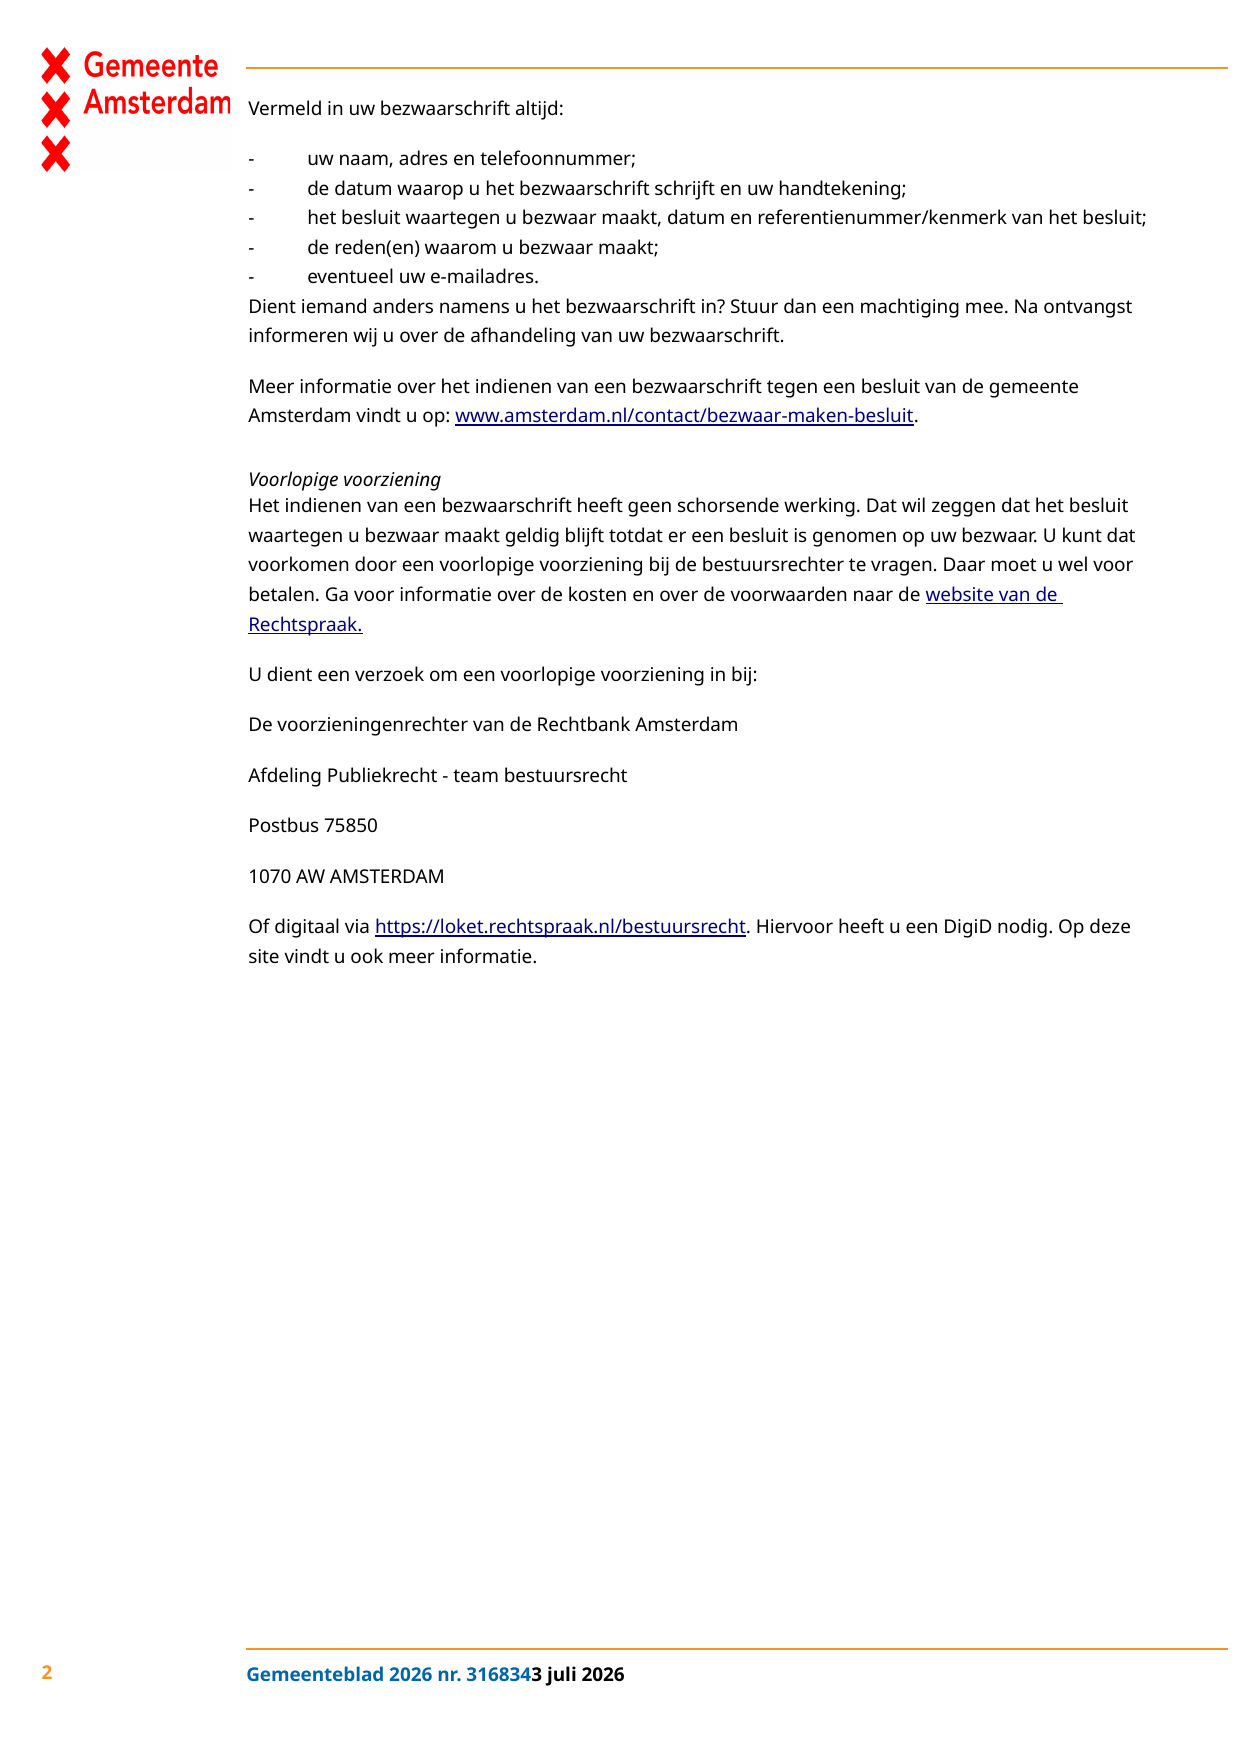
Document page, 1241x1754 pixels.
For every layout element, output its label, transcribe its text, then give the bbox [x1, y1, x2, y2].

list eventueel uw e-mailadres. [248, 263, 1152, 289]
list de datum waarop u het bezwaarschrift schrijft en uw handtekening; [248, 175, 1152, 201]
text Dient iemand anders namens u het bezwaarschrift in? Stuur dan een machtiging mee. Na ontvangst informeren wij u over de afhandeling van uw bezwaarschrift. [248, 293, 1152, 348]
picture [41, 47, 231, 172]
text Postbus 75850 [248, 812, 1152, 838]
list uw naam, adres en telefoonnummer; [248, 145, 1152, 171]
list de reden(en) waarom u bezwaar maakt; [248, 234, 1152, 260]
text 1070 AW AMSTERDAM [248, 863, 1152, 888]
text Meer informatie over het indienen van een bezwaarschrift tegen een besluit van de gemeente Amsterdam vindt u op: www.amsterdam.nl/contact/bezwaar-maken-besluit. [248, 373, 1152, 428]
text Vermeld in uw bezwaarschrift altijd: [248, 95, 1152, 121]
text De voorzieningenrechter van de Rechtbank Amsterdam [248, 712, 1152, 737]
text Voorlopige voorziening [248, 467, 1152, 492]
text Het indienen van een bezwaarschrift heeft geen schorsende werking. Dat wil zeggen dat het besluit waartegen u bezwaar maakt geldig blijft totdat er een besluit is genomen op uw bezwaar. U kunt dat voorkomen door een voorlopige voorziening bij de bestuursrechter te vragen. Daar moet u wel voor betalen. Ga voor informatie over de kosten en over de voorwaarden naar de website van de Rechtspraak. [248, 492, 1152, 636]
text Of digitaal via https://loket.rechtspraak.nl/bestuursrecht. Hiervoor heeft u een DigiD nodig. Op deze site vindt u ook meer informatie. [248, 913, 1152, 968]
text Afdeling Publiekrecht - team bestuursrecht [248, 762, 1152, 788]
list het besluit waartegen u bezwaar maakt, datum en referentienummer/kenmerk van het besluit; [248, 204, 1152, 230]
text U dient een verzoek om een voorlopige voorziening in bij: [248, 661, 1152, 687]
